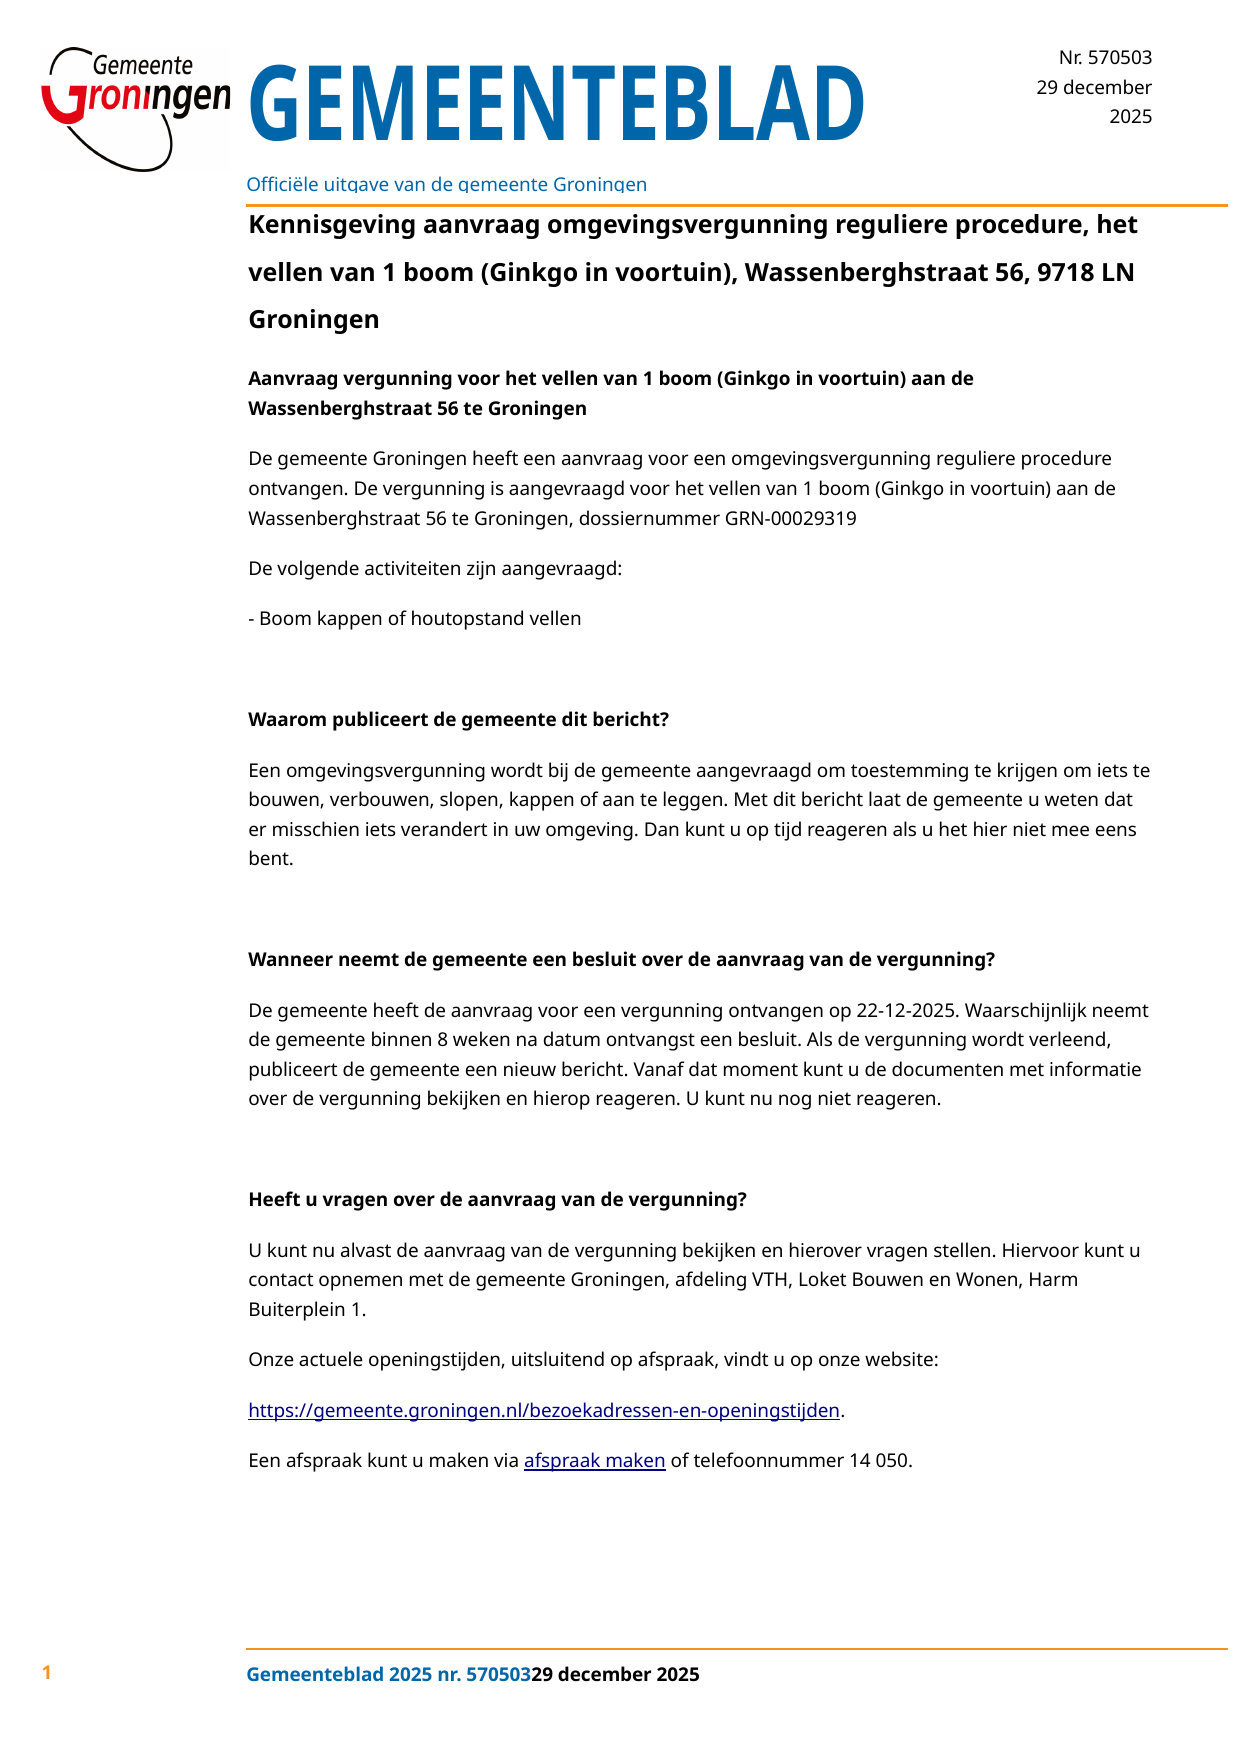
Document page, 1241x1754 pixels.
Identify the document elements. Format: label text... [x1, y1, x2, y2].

text Kennisgeving aanvraag omgevingsvergunning reguliere procedure, het vellen van 1 boom (Ginkgo in voortuin), Wassenberghstraat 56, 9718 LN Groningen [248, 207, 1152, 336]
text https://gemeente.groningen.nl/bezoekadressen-en-openingstijden. [248, 1397, 1152, 1422]
text Aanvraag vergunning voor het vellen van 1 boom (Ginkgo in voortuin) aan de Wassenberghstraat 56 te Groningen [248, 366, 1152, 421]
text Een omgevingsvergunning wordt bij de gemeente aangevraagd om toestemming te krijgen om iets te bouwen, verbouwen, slopen, kappen of aan te leggen. Met dit bericht laat de gemeente u weten dat er misschien iets verandert in uw omgeving. Dan kunt u op tijd reageren als u het hier niet mee eens bent. [248, 757, 1152, 871]
text - Boom kappen of houtopstand vellen [248, 606, 1152, 631]
text Onze actuele openingstijden, uitsluitend op afspraak, vindt u op onze website: [248, 1346, 1152, 1372]
text U kunt nu alvast de aanvraag van de vergunning bekijken en hierover vragen stellen. Hiervoor kunt u contact opnemen met de gemeente Groningen, afdeling VTH, Loket Bouwen en Wonen, Harm Buiterplein 1. [248, 1237, 1152, 1322]
text Wanneer neemt de gemeente een besluit over de aanvraag van de vergunning? [248, 946, 1152, 972]
text De gemeente Groningen heeft een aanvraag voor een omgevingsvergunning reguliere procedure ontvangen. De vergunning is aangevraagd voor het vellen van 1 boom (Ginkgo in voortuin) aan de Wassenberghstraat 56 te Groningen, dossiernummer GRN-00029319 [248, 446, 1152, 530]
picture [41, 47, 231, 172]
text Waarom publiceert de gemeente dit bericht? [248, 706, 1152, 732]
text Heeft u vragen over de aanvraag van de vergunning? [248, 1186, 1152, 1212]
text De volgende activiteiten zijn aangevraagd: [248, 555, 1152, 581]
text De gemeente heeft de aanvraag voor een vergunning ontvangen op 22-12-2025. Waarschijnlijk neemt de gemeente binnen 8 weken na datum ontvangst een besluit. Als de vergunning wordt verleend, publiceert de gemeente een nieuw bericht. Vanaf dat moment kunt u de documenten met informatie over de vergunning bekijken en hierop reageren. U kunt nu nog niet reageren. [248, 997, 1152, 1111]
text Een afspraak kunt u maken via afspraak maken of telefoonnummer 14 050. [248, 1447, 1152, 1473]
